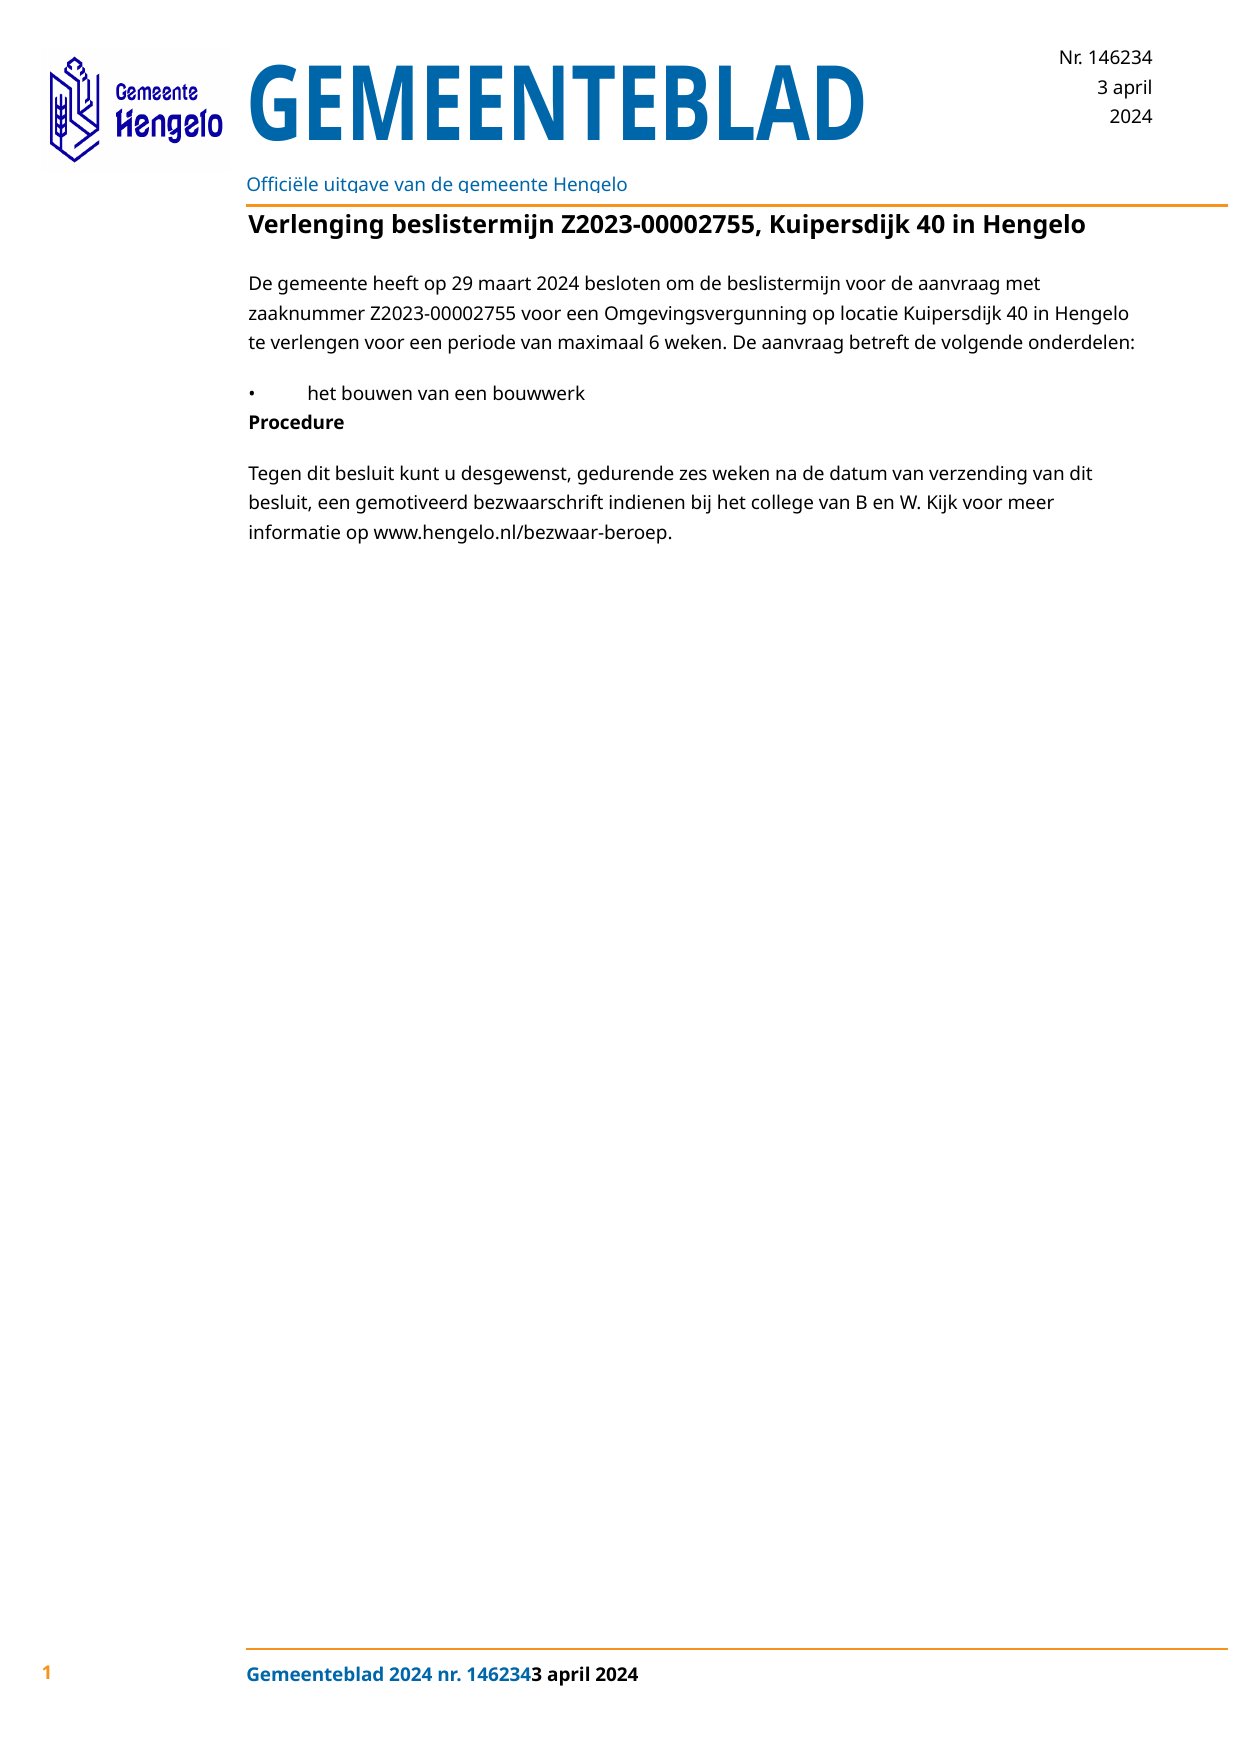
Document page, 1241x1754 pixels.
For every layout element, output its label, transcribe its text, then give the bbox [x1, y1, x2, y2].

text Procedure [248, 409, 1152, 435]
text Verlenging beslistermijn Z2023-00002755, Kuipersdijk 40 in Hengelo [248, 207, 1152, 241]
text De gemeente heeft op 29 maart 2024 besloten om de beslistermijn voor de aanvraag met zaaknummer Z2023-00002755 voor een Omgevingsvergunning op locatie Kuipersdijk 40 in Hengelo te verlengen voor een periode van maximaal 6 weken. De aanvraag betreft de volgende onderdelen: [248, 270, 1152, 355]
text Tegen dit besluit kunt u desgewenst, gedurende zes weken na de datum van verzending van dit besluit, een gemotiveerd bezwaarschrift indienen bij het college van B en W. Kijk voor meer informatie op www.hengelo.nl/bezwaar-beroep. [248, 460, 1152, 545]
picture [41, 47, 231, 172]
list het bouwen van een bouwwerk [248, 380, 1152, 406]
